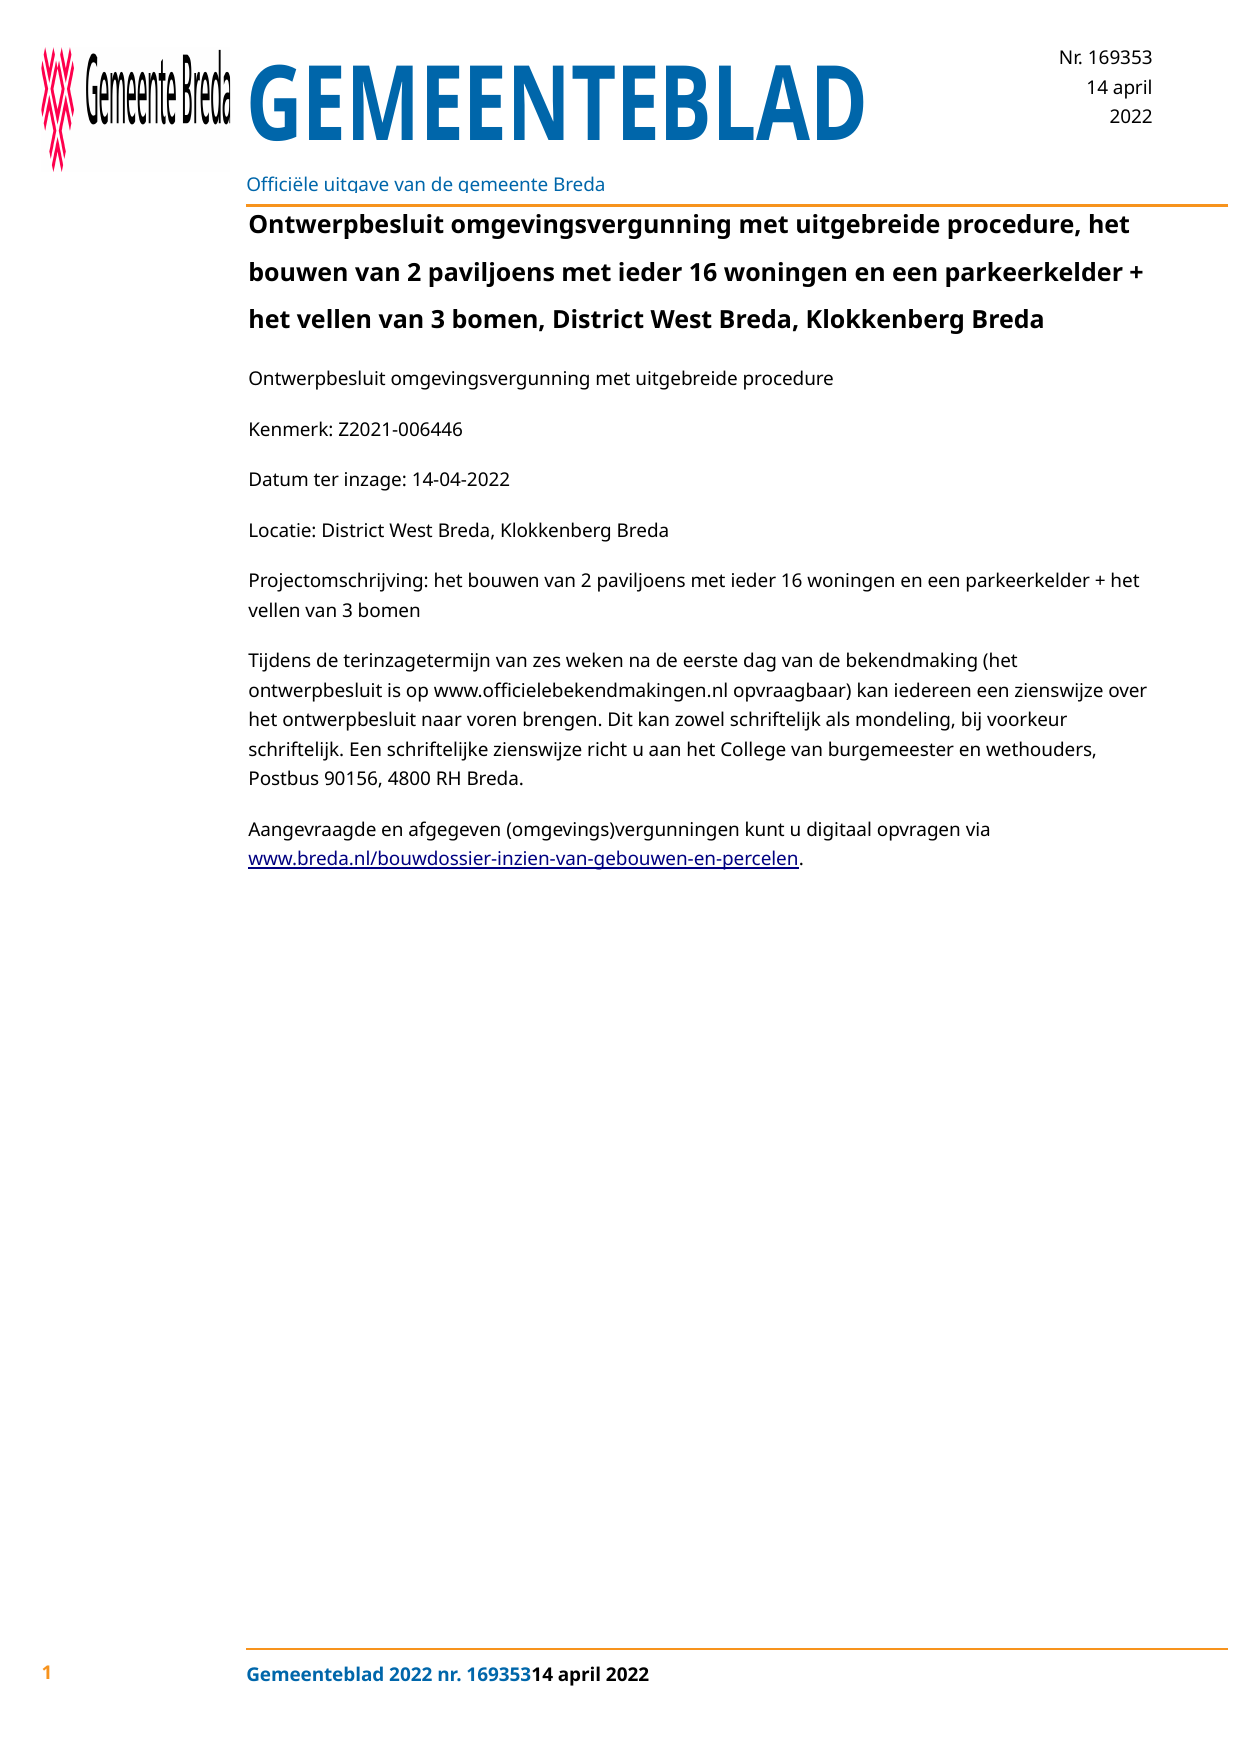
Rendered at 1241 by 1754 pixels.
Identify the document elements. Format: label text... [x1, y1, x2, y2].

text Ontwerpbesluit omgevingsvergunning met uitgebreide procedure [248, 366, 1152, 391]
text Tijdens de terinzagetermijn van zes weken na de eerste dag van de bekendmaking (het ontwerpbesluit is op www.officielebekendmakingen.nl opvraagbaar) kan iedereen een zienswijze over het ontwerpbesluit naar voren brengen. Dit kan zowel schriftelijk als mondeling, bij voorkeur schriftelijk. Een schriftelijke zienswijze richt u aan het College van burgemeester en wethouders, Postbus 90156, 4800 RH Breda. [248, 647, 1152, 791]
picture [41, 47, 231, 172]
text Kenmerk: Z2021-006446 [248, 416, 1152, 442]
text Aangevraagde en afgegeven (omgevings)vergunningen kunt u digitaal opvragen via www.breda.nl/bouwdossier-inzien-van-gebouwen-en-percelen. [248, 816, 1152, 871]
text Datum ter inzage: 14-04-2022 [248, 466, 1152, 492]
text Ontwerpbesluit omgevingsvergunning met uitgebreide procedure, het bouwen van 2 paviljoens met ieder 16 woningen en een parkeerkelder + het vellen van 3 bomen, District West Breda, Klokkenberg Breda [248, 207, 1152, 336]
text Projectomschrijving: het bouwen van 2 paviljoens met ieder 16 woningen en een parkeerkelder + het vellen van 3 bomen [248, 567, 1152, 622]
text Locatie: District West Breda, Klokkenberg Breda [248, 517, 1152, 542]
